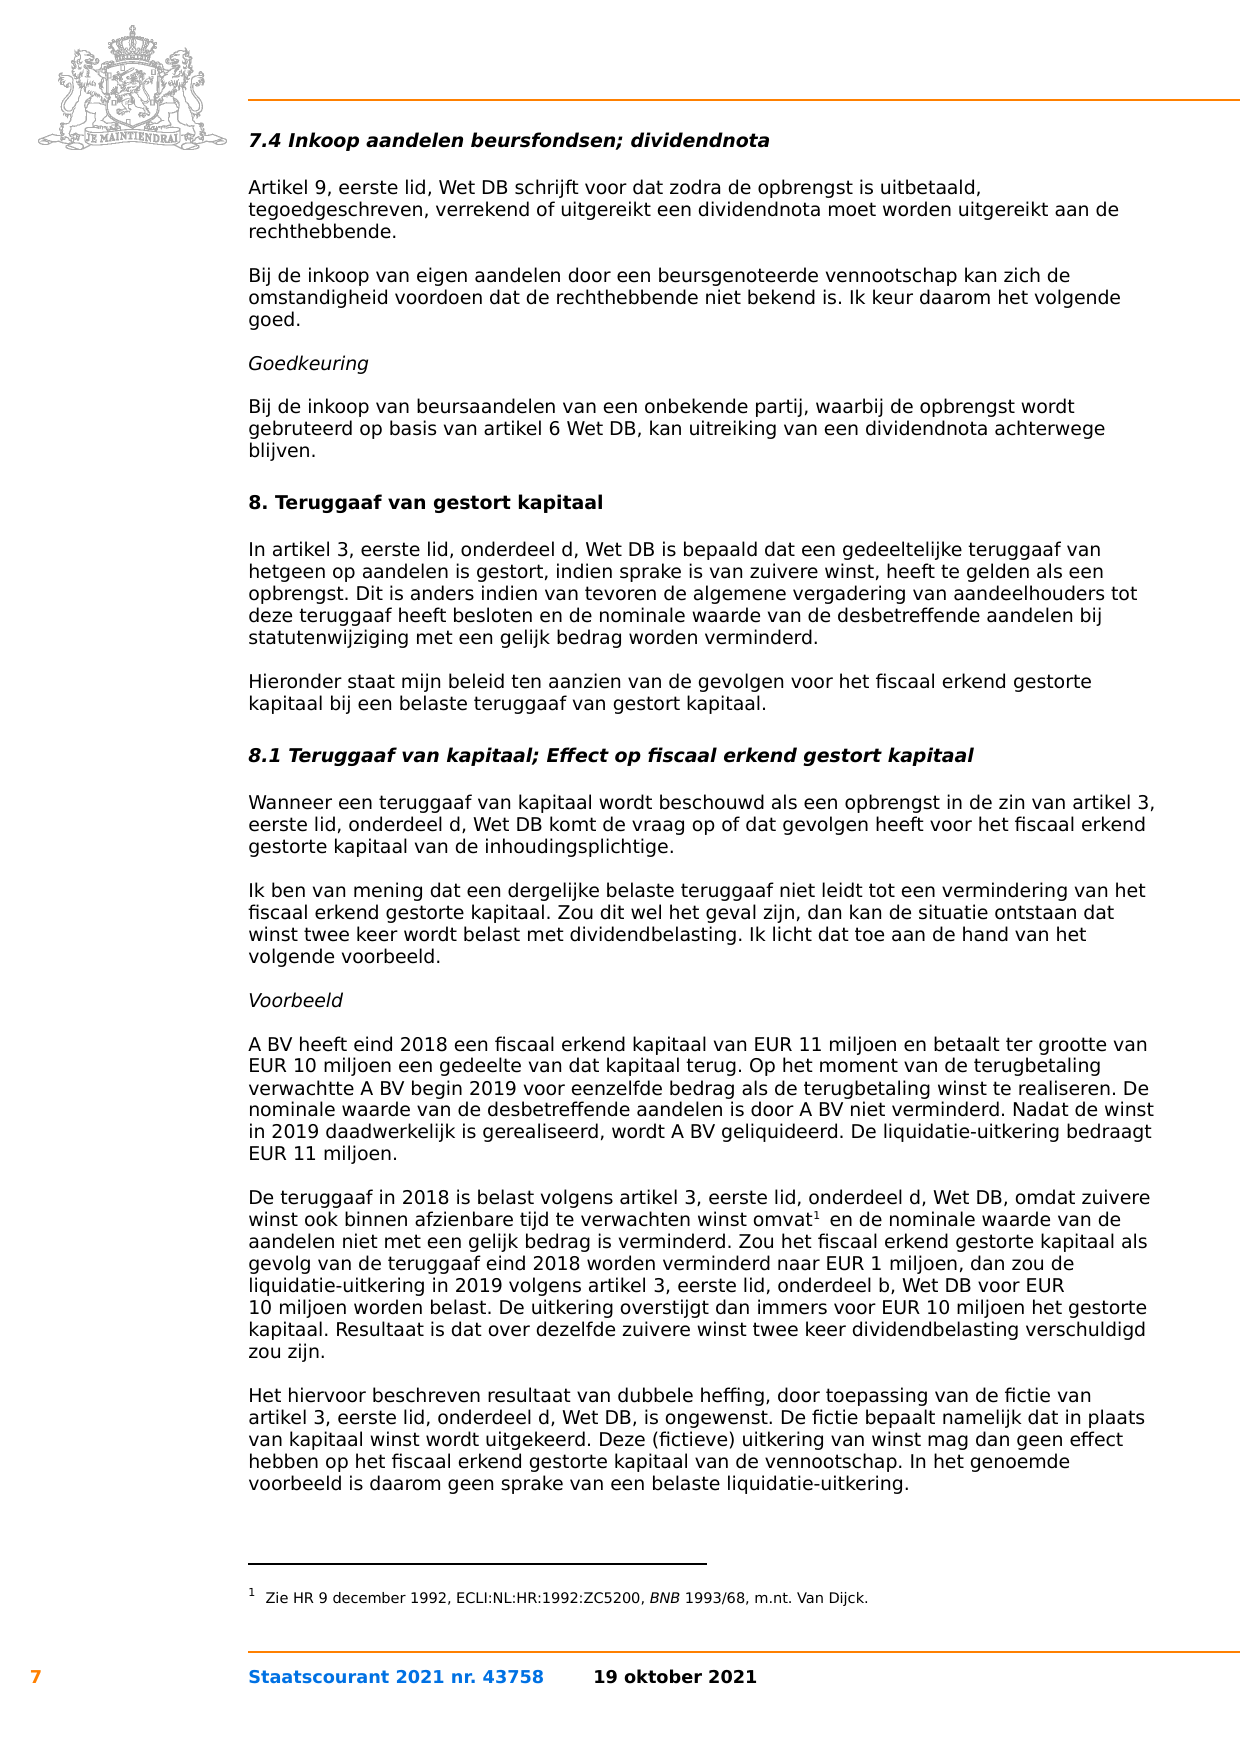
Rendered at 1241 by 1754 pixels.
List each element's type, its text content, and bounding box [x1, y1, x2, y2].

text Het hiervoor beschreven resultaat van dubbele heffing, door toepassing van de fictie van artikel 3, eerste lid, onderdeel d, Wet DB, is ongewenst. De fictie bepaalt namelijk dat in plaats van kapitaal winst wordt uitgekeerd. Deze (fictieve) uitkering van winst mag dan geen effect hebben op het fiscaal erkend gestorte kapitaal van de vennootschap. In het genoemde voorbeeld is daarom geen sprake van een belaste liquidatie-uitkering. [248, 1385, 1163, 1495]
text Hieronder staat mijn beleid ten aanzien van de gevolgen voor het fiscaal erkend gestorte kapitaal bij een belaste teruggaaf van gestort kapitaal. [248, 671, 1163, 715]
subtitle Voorbeeld [248, 989, 1163, 1012]
picture [38, 25, 227, 150]
subtitle 8. Teruggaaf van gestort kapitaal [248, 492, 1163, 514]
text In artikel 3, eerste lid, onderdeel d, Wet DB is bepaald dat een gedeeltelijke teruggaaf van hetgeen op aandelen is gestort, indien sprake is van zuivere winst, heeft te gelden als een opbrengst. Dit is anders indien van tevoren de algemene vergadering van aandeelhouders tot deze teruggaaf heeft besloten en de nominale waarde van de desbetreffende aandelen bij statutenwijziging met een gelijk bedrag worden verminderd. [248, 539, 1163, 649]
text Wanneer een teruggaaf van kapitaal wordt beschouwd als een opbrengst in de zin van artikel 3, eerste lid, onderdeel d, Wet DB komt de vraag op of dat gevolgen heeft voor het fiscaal erkend gestorte kapitaal van de inhoudingsplichtige. [248, 792, 1163, 858]
text Zie HR 9 december 1992, ECLI:NL:HR:1992:ZC5200, BNB 1993/68, m.nt. Van Dijck. [248, 1586, 1163, 1608]
text Bij de inkoop van beursaandelen van een onbekende partij, waarbij de opbrengst wordt gebruteerd op basis van artikel 6 Wet DB, kan uitreiking van een dividendnota achterwege blijven. [248, 396, 1163, 462]
text De teruggaaf in 2018 is belast volgens artikel 3, eerste lid, onderdeel d, Wet DB, omdat zuivere winst ook binnen afzienbare tijd te verwachten winst omvat en de nominale waarde van de aandelen niet met een gelijk bedrag is verminderd. Zou het fiscaal erkend gestorte kapitaal als gevolg van de teruggaaf eind 2018 worden verminderd naar EUR 1 miljoen, dan zou de liquidatie-uitkering in 2019 volgens artikel 3, eerste lid, onderdeel b, Wet DB voor EUR 10 miljoen worden belast. De uitkering overstijgt dan immers voor EUR 10 miljoen het gestorte kapitaal. Resultaat is dat over dezelfde zuivere winst twee keer dividendbelasting verschuldigd zou zijn. [248, 1187, 1163, 1363]
text Ik ben van mening dat een dergelijke belaste teruggaaf niet leidt tot een vermindering van het fiscaal erkend gestorte kapitaal. Zou dit wel het geval zijn, dan kan de situatie ontstaan dat winst twee keer wordt belast met dividendbelasting. Ik licht dat toe aan de hand van het volgende voorbeeld. [248, 880, 1163, 968]
text A BV heeft eind 2018 een fiscaal erkend kapitaal van EUR 11 miljoen en betaalt ter grootte van EUR 10 miljoen een gedeelte van dat kapitaal terug. Op het moment van de terugbetaling verwachtte A BV begin 2019 voor eenzelfde bedrag als de terugbetaling winst te realiseren. De nominale waarde van de desbetreffende aandelen is door A BV niet verminderd. Nadat de winst in 2019 daadwerkelijk is gerealiseerd, wordt A BV geliquideerd. De liquidatie-uitkering bedraagt EUR 11 miljoen. [248, 1033, 1163, 1165]
subtitle 7.4 Inkoop aandelen beursfondsen; dividendnota [248, 130, 1163, 152]
text Bij de inkoop van eigen aandelen door een beursgenoteerde vennootschap kan zich de omstandigheid voordoen dat de rechthebbende niet bekend is. Ik keur daarom het volgende goed. [248, 265, 1163, 331]
text Artikel 9, eerste lid, Wet DB schrijft voor dat zodra de opbrengst is uitbetaald, tegoedgeschreven, verrekend of uitgereikt een dividendnota moet worden uitgereikt aan de rechthebbende. [248, 177, 1163, 243]
subtitle Goedkeuring [248, 352, 1163, 374]
subtitle 8.1 Teruggaaf van kapitaal; Effect op fiscaal erkend gestort kapitaal [248, 745, 1163, 767]
